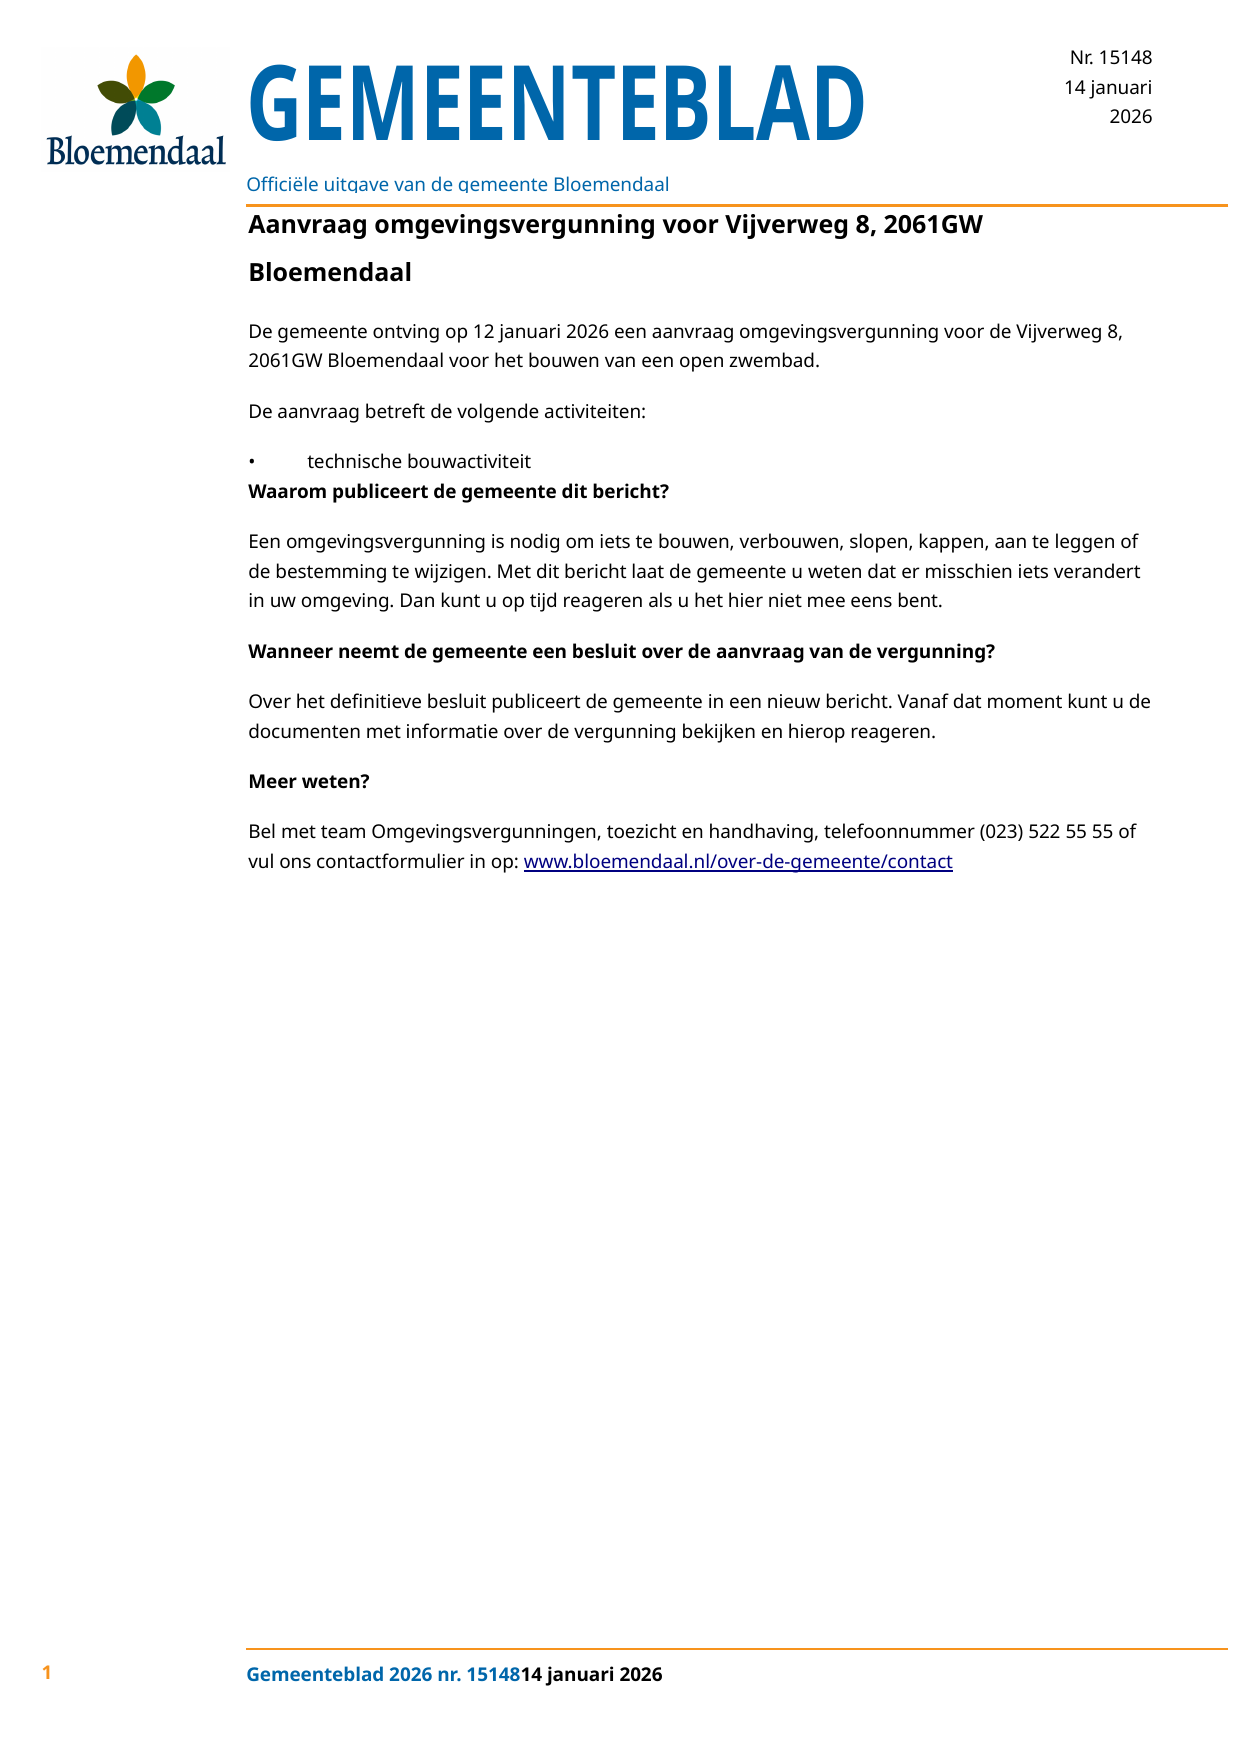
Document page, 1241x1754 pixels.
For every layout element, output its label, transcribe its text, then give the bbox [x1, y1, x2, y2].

text De aanvraag betreft de volgende activiteiten: [248, 398, 1152, 424]
picture [41, 47, 231, 172]
text Meer weten? [248, 768, 1152, 794]
text Een omgevingsvergunning is nodig om iets te bouwen, verbouwen, slopen, kappen, aan te leggen of de bestemming te wijzigen. Met dit bericht laat de gemeente u weten dat er misschien iets verandert in uw omgeving. Dan kunt u op tijd reageren als u het hier niet mee eens bent. [248, 528, 1152, 613]
text Over het definitieve besluit publiceert de gemeente in een nieuw bericht. Vanaf dat moment kunt u de documenten met informatie over de vergunning bekijken en hierop reageren. [248, 688, 1152, 744]
text Wanneer neemt de gemeente een besluit over de aanvraag van de vergunning? [248, 638, 1152, 664]
text Waarom publiceert de gemeente dit bericht? [248, 478, 1152, 504]
text Aanvraag omgevingsvergunning voor Vijverweg 8, 2061GW Bloemendaal [248, 207, 1152, 288]
list technische bouwactiviteit [248, 448, 1152, 474]
text Bel met team Omgevingsvergunningen, toezicht en handhaving, telefoonnummer (023) 522 55 55 of vul ons contactformulier in op: www.bloemendaal.nl/over-de-gemeente/contact [248, 819, 1152, 874]
text De gemeente ontving op 12 januari 2026 een aanvraag omgevingsvergunning voor de Vijverweg 8, 2061GW Bloemendaal voor het bouwen van een open zwembad. [248, 318, 1152, 373]
